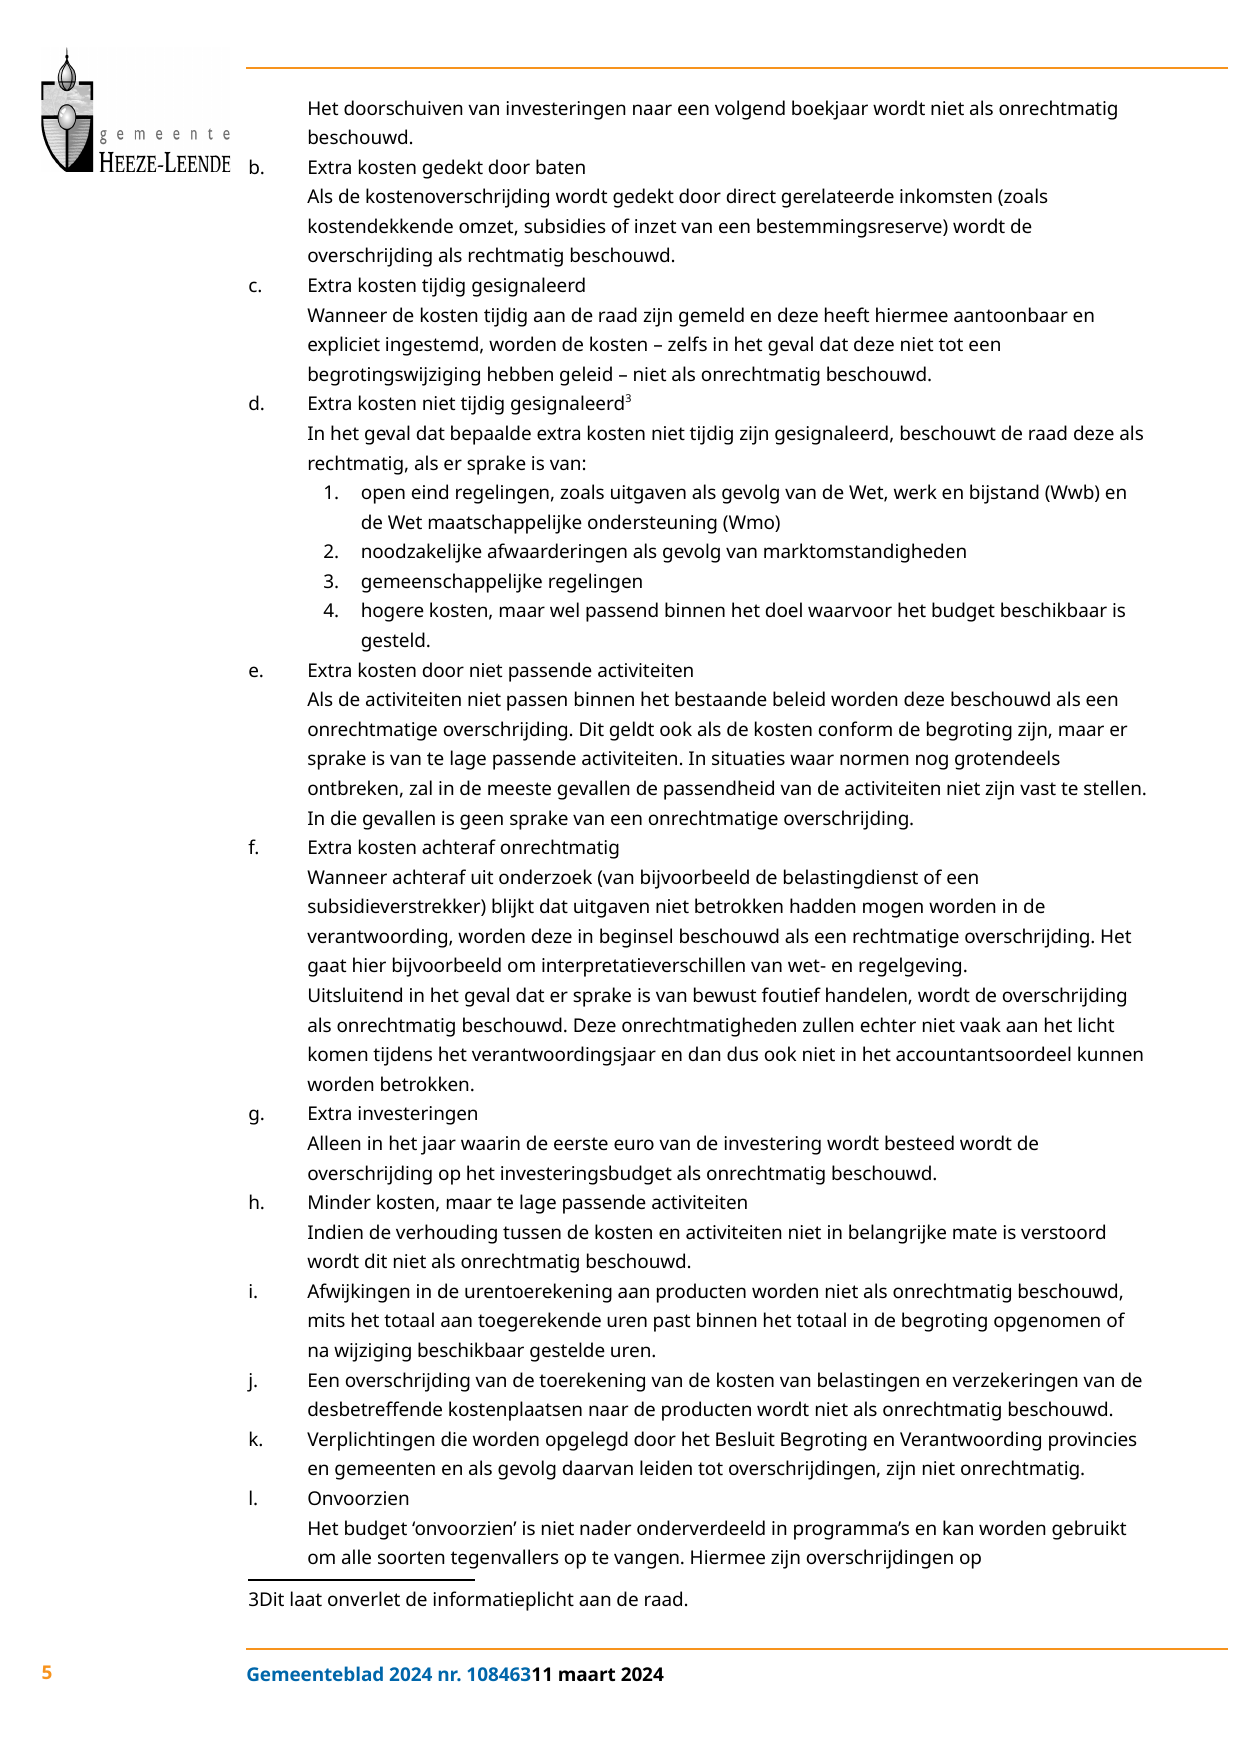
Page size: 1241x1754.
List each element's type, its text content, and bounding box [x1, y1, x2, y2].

list noodzakelijke afwaarderingen als gevolg van marktomstandigheden [323, 538, 1152, 564]
picture [41, 47, 231, 172]
list Wanneer achteraf uit onderzoek (van bijvoorbeeld de belastingdienst of een subsidieverstrekker) blijkt dat uitgaven niet betrokken hadden mogen worden in de verantwoording, worden deze in beginsel beschouwd als een rechtmatige overschrijding. Het gaat hier bijvoorbeeld om interpretatieverschillen van wet- en regelgeving. [248, 864, 1152, 978]
list In het geval dat bepaalde extra kosten niet tijdig zijn gesignaleerd, beschouwt de raad deze als rechtmatig, als er sprake is van: [248, 420, 1152, 476]
list Wanneer de kosten tijdig aan de raad zijn gemeld en deze heeft hiermee aantoonbaar en expliciet ingestemd, worden de kosten – zelfs in het geval dat deze niet tot een begrotingswijziging hebben geleid – niet als onrechtmatig beschouwd. [248, 302, 1152, 387]
list Onvoorzien [248, 1485, 1152, 1511]
list Verplichtingen die worden opgelegd door het Besluit Begroting en Verantwoording provincies en gemeenten en als gevolg daarvan leiden tot overschrijdingen, zijn niet onrechtmatig. [248, 1426, 1152, 1481]
list Als de kostenoverschrijding wordt gedekt door direct gerelateerde inkomsten (zoals kostendekkende omzet, subsidies of inzet van een bestemmingsreserve) wordt de overschrijding als rechtmatig beschouwd. [248, 183, 1152, 268]
list Het budget ‘onvoorzien’ is niet nader onderverdeeld in programma’s en kan worden gebruikt om alle soorten tegenvallers op te vangen. Hiermee zijn overschrijdingen op [248, 1515, 1152, 1570]
list Als de activiteiten niet passen binnen het bestaande beleid worden deze beschouwd als een onrechtmatige overschrijding. Dit geldt ook als de kosten conform de begroting zijn, maar er sprake is van te lage passende activiteiten. In situaties waar normen nog grotendeels ontbreken, zal in de meeste gevallen de passendheid van de activiteiten niet zijn vast te stellen. In die gevallen is geen sprake van een onrechtmatige overschrijding. [248, 686, 1152, 831]
list Een overschrijding van de toerekening van de kosten van belastingen en verzekeringen van de desbetreffende kostenplaatsen naar de producten wordt niet als onrechtmatig beschouwd. [248, 1367, 1152, 1422]
list Minder kosten, maar te lage passende activiteiten [248, 1189, 1152, 1215]
list Alleen in het jaar waarin de eerste euro van de investering wordt besteed wordt de overschrijding op het investeringsbudget als onrechtmatig beschouwd. [248, 1130, 1152, 1186]
list Extra investeringen [248, 1101, 1152, 1126]
list Extra kosten tijdig gesignaleerd [248, 272, 1152, 298]
list open eind regelingen, zoals uitgaven als gevolg van de Wet, werk en bijstand (Wwb) en de Wet maatschappelijke ondersteuning (Wmo) [323, 479, 1152, 535]
list Uitsluitend in het geval dat er sprake is van bewust foutief handelen, wordt de overschrijding als onrechtmatig beschouwd. Deze onrechtmatigheden zullen echter niet vaak aan het licht komen tijdens het verantwoordingsjaar en dan dus ook niet in het accountantsoordeel kunnen worden betrokken. [248, 982, 1152, 1097]
list Het doorschuiven van investeringen naar een volgend boekjaar wordt niet als onrechtmatig beschouwd. [248, 95, 1152, 150]
list gemeenschappelijke regelingen [323, 568, 1152, 594]
list Dit laat onverlet de informatieplicht aan de raad. [248, 1586, 1152, 1612]
list hogere kosten, maar wel passend binnen het doel waarvoor het budget beschikbaar is gesteld. [323, 598, 1152, 653]
list Extra kosten achteraf onrechtmatig [248, 834, 1152, 860]
list Extra kosten niet tijdig gesignaleerd [248, 391, 1152, 416]
list Afwijkingen in de urentoerekening aan producten worden niet als onrechtmatig beschouwd, mits het totaal aan toegerekende uren past binnen het totaal in de begroting opgenomen of na wijziging beschikbaar gestelde uren. [248, 1278, 1152, 1363]
list Indien de verhouding tussen de kosten en activiteiten niet in belangrijke mate is verstoord wordt dit niet als onrechtmatig beschouwd. [248, 1219, 1152, 1274]
list Extra kosten door niet passende activiteiten [248, 657, 1152, 683]
list Extra kosten gedekt door baten [248, 154, 1152, 180]
